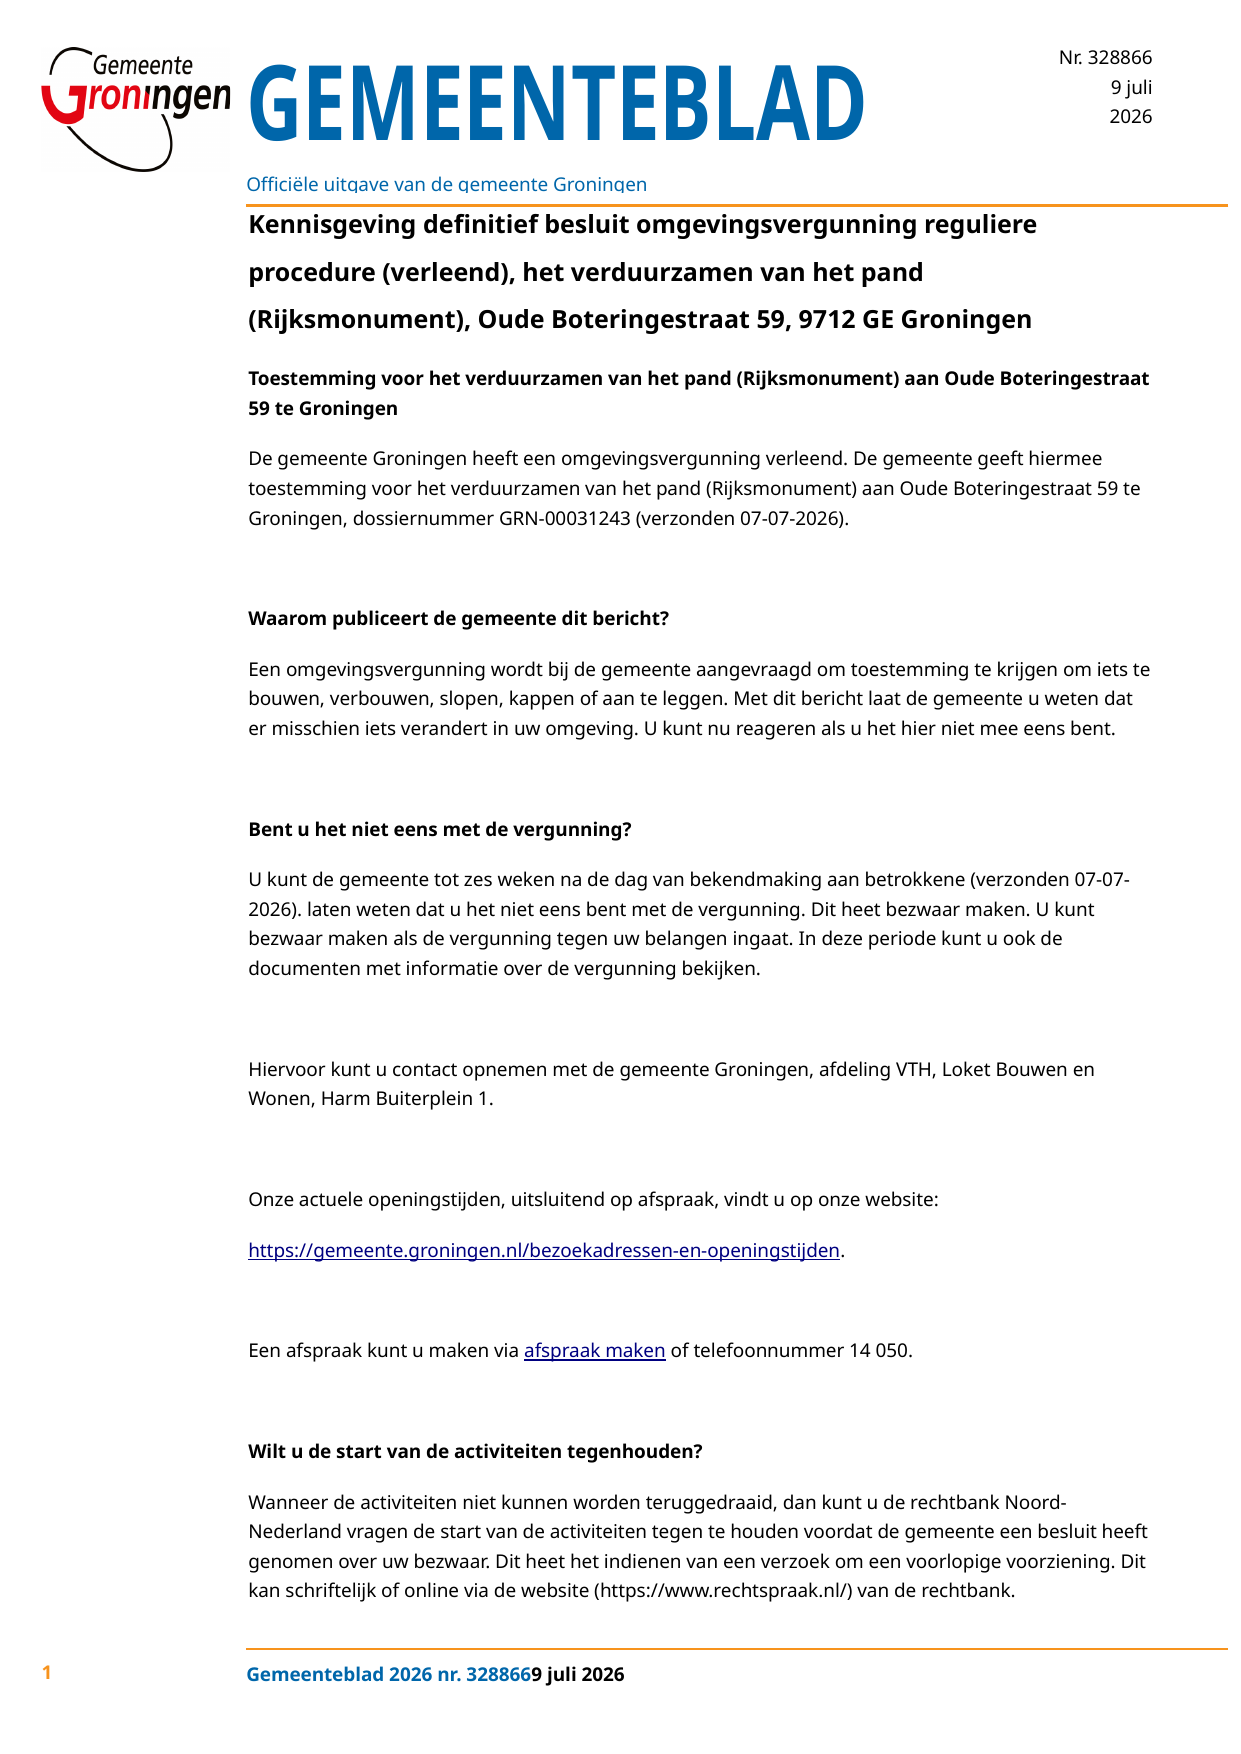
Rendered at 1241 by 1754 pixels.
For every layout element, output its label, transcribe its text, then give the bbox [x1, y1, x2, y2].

text https://gemeente.groningen.nl/bezoekadressen-en-openingstijden. [248, 1237, 1152, 1262]
text Een afspraak kunt u maken via afspraak maken of telefoonnummer 14 050. [248, 1338, 1152, 1363]
text Kennisgeving definitief besluit omgevingsvergunning reguliere procedure (verleend), het verduurzamen van het pand (Rijksmonument), Oude Boteringestraat 59, 9712 GE Groningen [248, 207, 1152, 336]
text Toestemming voor het verduurzamen van het pand (Rijksmonument) aan Oude Boteringestraat 59 te Groningen [248, 366, 1152, 421]
text Wilt u de start van de activiteiten tegenhouden? [248, 1438, 1152, 1464]
text Bent u het niet eens met de vergunning? [248, 816, 1152, 842]
picture [41, 47, 231, 172]
text Een omgevingsvergunning wordt bij de gemeente aangevraagd om toestemming te krijgen om iets te bouwen, verbouwen, slopen, kappen of aan te leggen. Met dit bericht laat de gemeente u weten dat er misschien iets verandert in uw omgeving. U kunt nu reageren als u het hier niet mee eens bent. [248, 656, 1152, 741]
text Waarom publiceert de gemeente dit bericht? [248, 606, 1152, 631]
text Onze actuele openingstijden, uitsluitend op afspraak, vindt u op onze website: [248, 1186, 1152, 1212]
text U kunt de gemeente tot zes weken na de dag van bekendmaking aan betrokkene (verzonden 07-07-2026). laten weten dat u het niet eens bent met de vergunning. Dit heet bezwaar maken. U kunt bezwaar maken als de vergunning tegen uw belangen ingaat. In deze periode kunt u ook de documenten met informatie over de vergunning bekijken. [248, 866, 1152, 981]
text Hiervoor kunt u contact opnemen met de gemeente Groningen, afdeling VTH, Loket Bouwen en Wonen, Harm Buiterplein 1. [248, 1056, 1152, 1111]
text De gemeente Groningen heeft een omgevingsvergunning verleend. De gemeente geeft hiermee toestemming voor het verduurzamen van het pand (Rijksmonument) aan Oude Boteringestraat 59 te Groningen, dossiernummer GRN-00031243 (verzonden 07-07-2026). [248, 446, 1152, 530]
text Wanneer de activiteiten niet kunnen worden teruggedraaid, dan kunt u de rechtbank Noord-Nederland vragen de start van de activiteiten tegen te houden voordat de gemeente een besluit heeft genomen over uw bezwaar. Dit heet het indienen van een verzoek om een voorlopige voorziening. Dit kan schriftelijk of online via de website (https://www.rechtspraak.nl/) van de rechtbank. [248, 1489, 1152, 1603]
